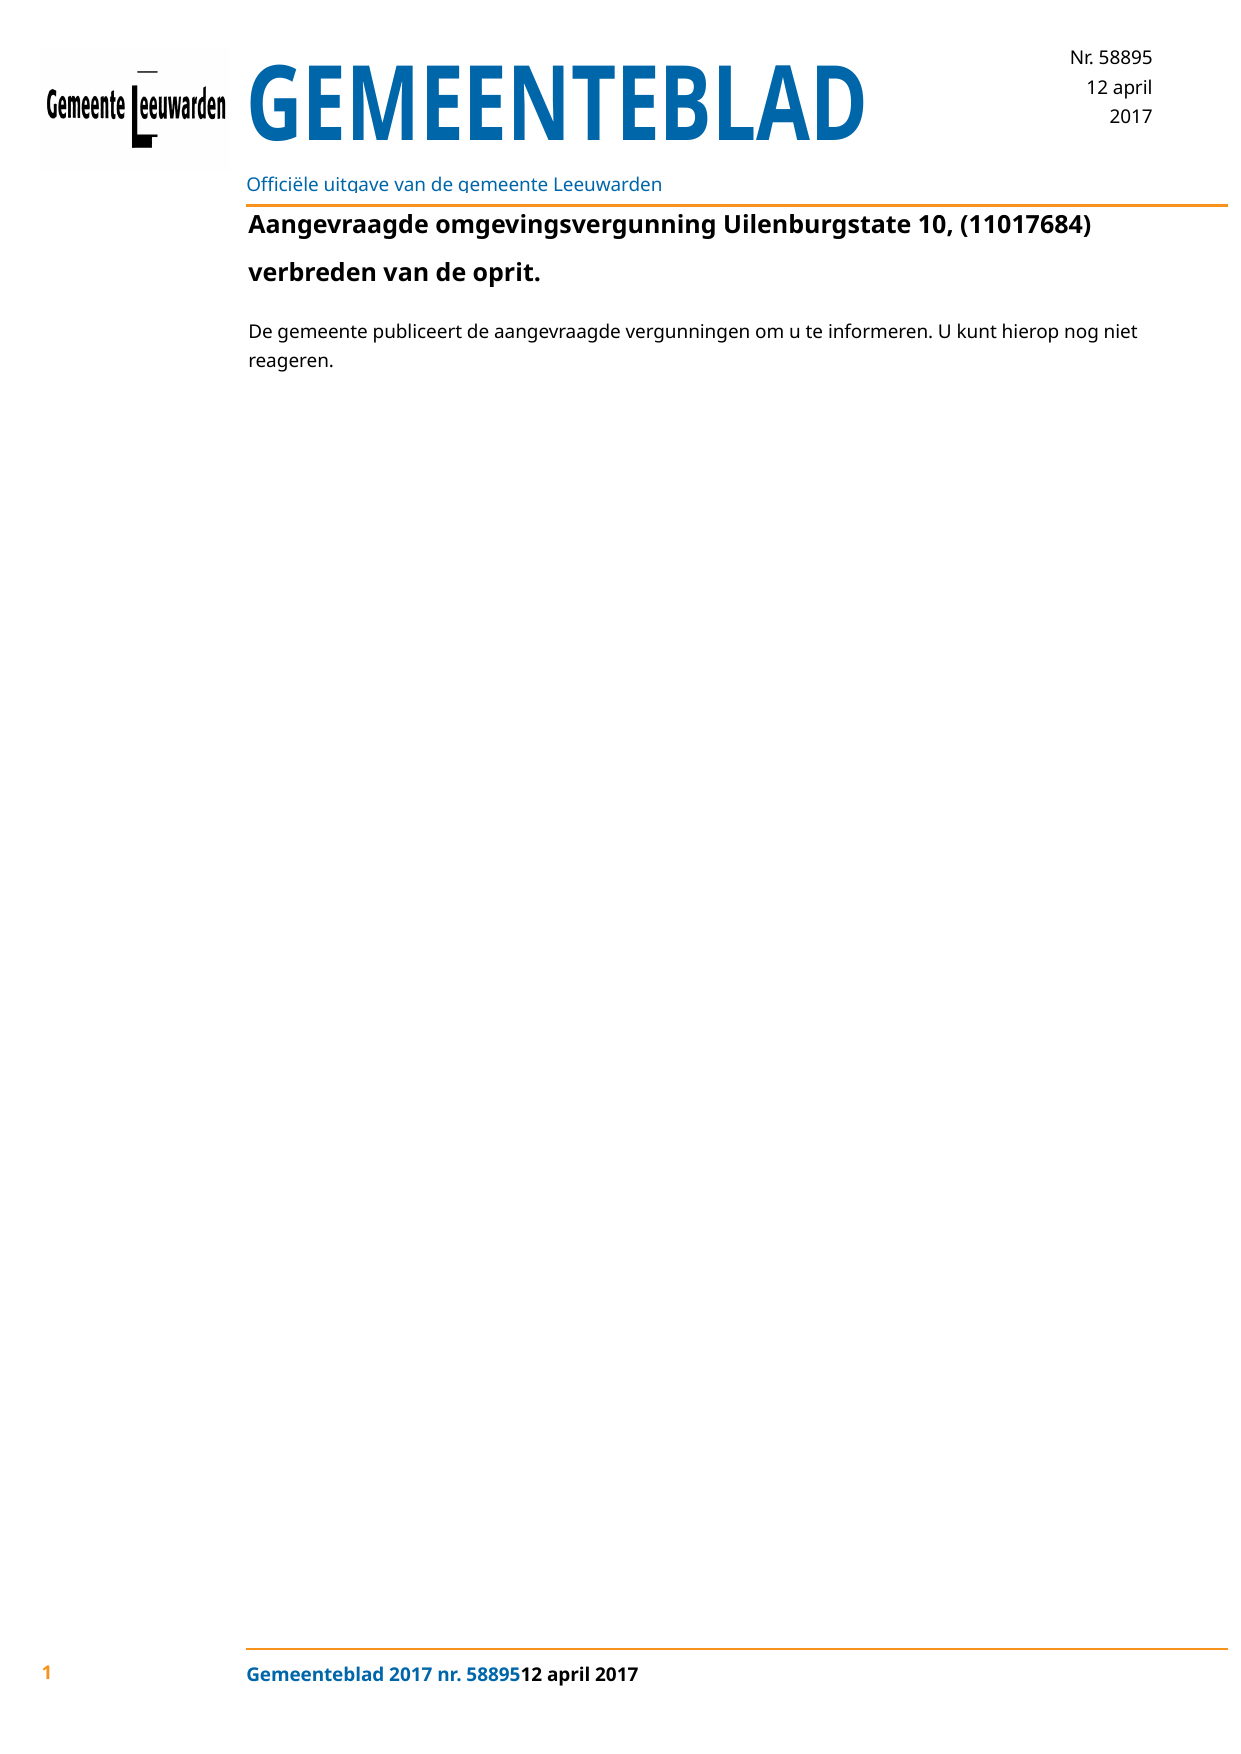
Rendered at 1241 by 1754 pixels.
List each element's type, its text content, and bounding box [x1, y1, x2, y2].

picture [41, 47, 231, 172]
text De gemeente publiceert de aangevraagde vergunningen om u te informeren. U kunt hierop nog niet reageren. [248, 318, 1152, 373]
text Aangevraagde omgevingsvergunning Uilenburgstate 10, (11017684) verbreden van de oprit. [248, 207, 1152, 288]
